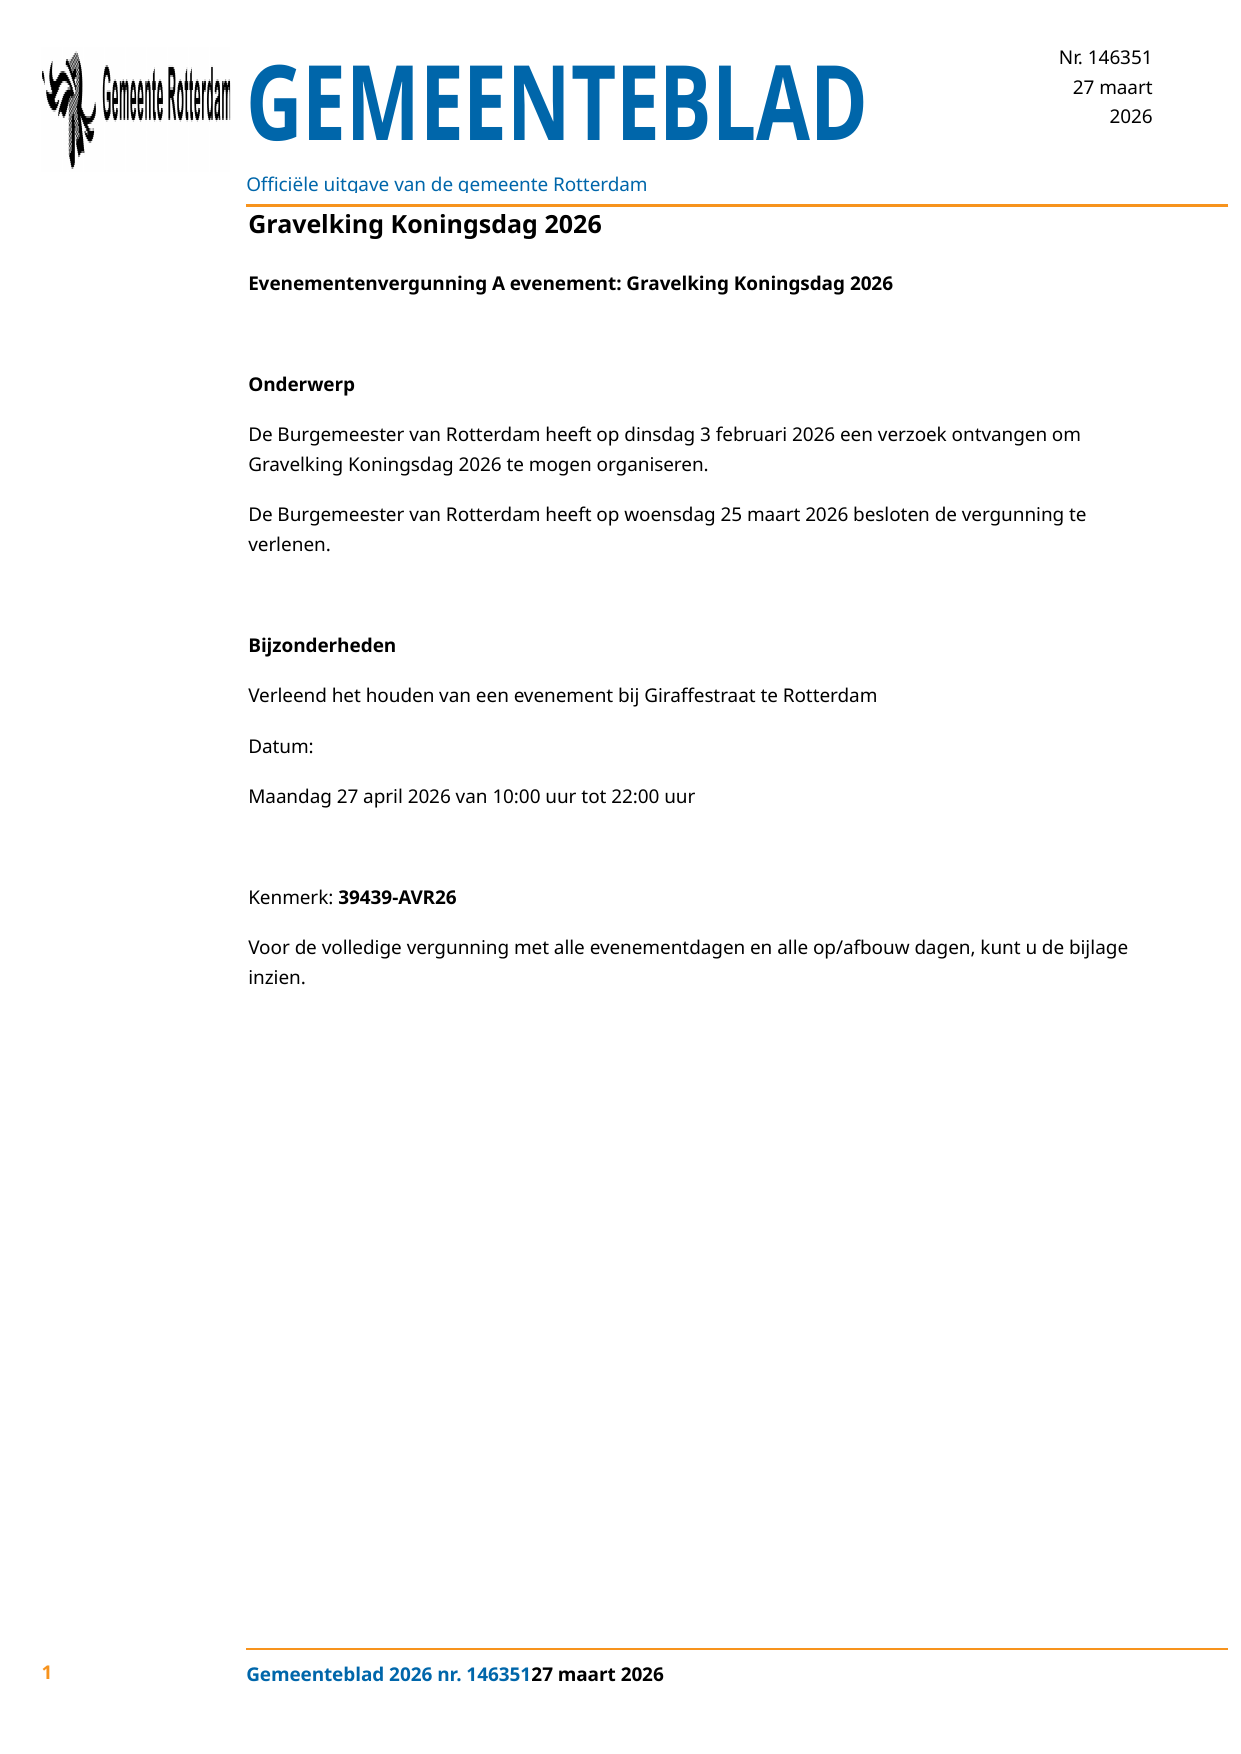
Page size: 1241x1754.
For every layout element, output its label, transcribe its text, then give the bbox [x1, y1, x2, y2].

text Verleend het houden van een evenement bij Giraffestraat te Rotterdam [248, 682, 1152, 708]
text De Burgemeester van Rotterdam heeft op dinsdag 3 februari 2026 een verzoek ontvangen om Gravelking Koningsdag 2026 te mogen organiseren. [248, 422, 1152, 477]
text Bijzonderheden [248, 632, 1152, 658]
text Gravelking Koningsdag 2026 [248, 207, 1152, 241]
text Maandag 27 april 2026 van 10:00 uur tot 22:00 uur [248, 783, 1152, 809]
text Datum: [248, 733, 1152, 758]
text Onderwerp [248, 371, 1152, 397]
text Voor de volledige vergunning met alle evenementdagen en alle op/afbouw dagen, kunt u de bijlage inzien. [248, 934, 1152, 990]
text De Burgemeester van Rotterdam heeft op woensdag 25 maart 2026 besloten de vergunning te verlenen. [248, 502, 1152, 557]
text Kenmerk: 39439-AVR26 [248, 884, 1152, 910]
picture [41, 47, 231, 172]
text Evenementenvergunning A evenement: Gravelking Koningsdag 2026 [248, 270, 1152, 296]
